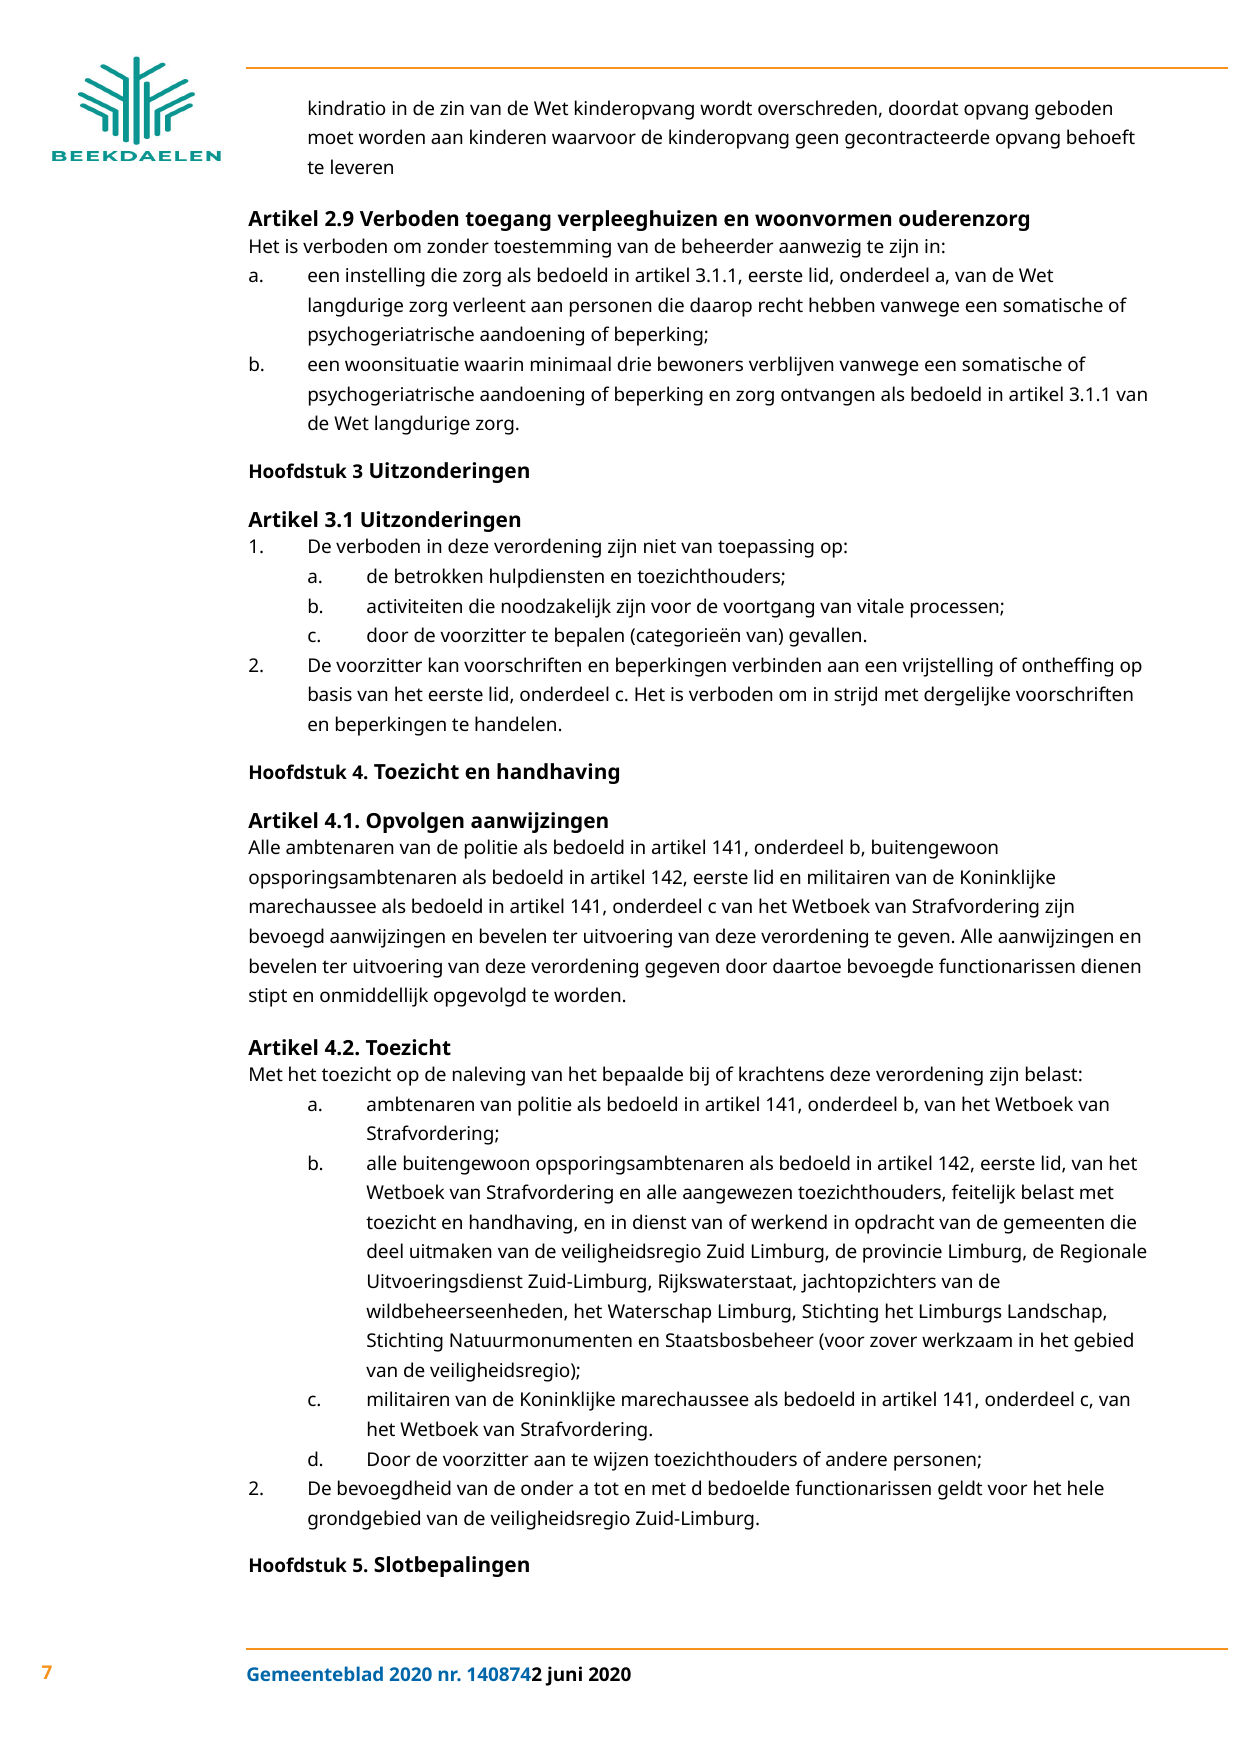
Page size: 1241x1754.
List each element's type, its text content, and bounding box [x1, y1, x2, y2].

list De bevoegdheid van de onder a tot en met d bedoelde functionarissen geldt voor het hele grondgebied van de veiligheidsregio Zuid-Limburg. [248, 1475, 1152, 1531]
list een instelling die zorg als bedoeld in artikel 3.1.1, eerste lid, onderdeel a, van de Wet langdurige zorg verleent aan personen die daarop recht hebben vanwege een somatische of psychogeriatrische aandoening of beperking; [248, 262, 1152, 347]
text Artikel 2.9 Verboden toegang verpleeghuizen en woonvormen ouderenzorg [248, 204, 1152, 233]
list militairen van de Koninklijke marechaussee als bedoeld in artikel 141, onderdeel c, van het Wetboek van Strafvordering. [307, 1387, 1152, 1442]
text Artikel 4.1. Opvolgen aanwijzingen [248, 806, 1152, 834]
text Hoofdstuk 3 Uitzonderingen [248, 456, 1152, 484]
list De verboden in deze verordening zijn niet van toepassing op: [248, 534, 1152, 559]
text Hoofdstuk 4. Toezicht en handhaving [248, 757, 1152, 785]
list activiteiten die noodzakelijk zijn voor de voortgang van vitale processen; [307, 593, 1152, 618]
list Door de voorzitter aan te wijzen toezichthouders of andere personen; [307, 1446, 1152, 1472]
text Hoofdstuk 5. Slotbepalingen [248, 1551, 1152, 1579]
text Alle ambtenaren van de politie als bedoeld in artikel 141, onderdeel b, buitengewoon opsporingsambtenaren als bedoeld in artikel 142, eerste lid en militairen van de Koninklijke marechaussee als bedoeld in artikel 141, onderdeel c van het Wetboek van Strafvordering zijn bevoegd aanwijzingen en bevelen ter uitvoering van deze verordening te geven. Alle aanwijzingen en bevelen ter uitvoering van deze verordening gegeven door daartoe bevoegde functionarissen dienen stipt en onmiddellijk opgevolgd te worden. [248, 834, 1152, 1008]
list alle buitengewoon opsporingsambtenaren als bedoeld in artikel 142, eerste lid, van het Wetboek van Strafvordering en alle aangewezen toezichthouders, feitelijk belast met toezicht en handhaving, en in dienst van of werkend in opdracht van de gemeenten die deel uitmaken van de veiligheidsregio Zuid Limburg, de provincie Limburg, de Regionale Uitvoeringsdienst Zuid-Limburg, Rijkswaterstaat, jachtopzichters van de wildbeheerseenheden, het Waterschap Limburg, Stichting het Limburgs Landschap, Stichting Natuurmonumenten en Staatsbosbeheer (voor zover werkzaam in het gebied van de veiligheidsregio); [307, 1150, 1152, 1383]
list een woonsituatie waarin minimaal drie bewoners verblijven vanwege een somatische of psychogeriatrische aandoening of beperking en zorg ontvangen als bedoeld in artikel 3.1.1 van de Wet langdurige zorg. [248, 351, 1152, 436]
picture [41, 47, 231, 172]
list kindratio in de zin van de Wet kinderopvang wordt overschreden, doordat opvang geboden moet worden aan kinderen waarvoor de kinderopvang geen gecontracteerde opvang behoeft te leveren [248, 95, 1152, 180]
list de betrokken hulpdiensten en toezichthouders; [307, 563, 1152, 589]
text Het is verboden om zonder toestemming van de beheerder aanwezig te zijn in: [248, 233, 1152, 258]
text Artikel 4.2. Toezicht [248, 1033, 1152, 1061]
list De voorzitter kan voorschriften en beperkingen verbinden aan een vrijstelling of ontheffing op basis van het eerste lid, onderdeel c. Het is verboden om in strijd met dergelijke voorschriften en beperkingen te handelen. [248, 652, 1152, 737]
text Artikel 3.1 Uitzonderingen [248, 505, 1152, 534]
text Met het toezicht op de naleving van het bepaalde bij of krachtens deze verordening zijn belast: [248, 1061, 1152, 1087]
list ambtenaren van politie als bedoeld in artikel 141, onderdeel b, van het Wetboek van Strafvordering; [307, 1091, 1152, 1146]
list door de voorzitter te bepalen (categorieën van) gevallen. [307, 622, 1152, 648]
